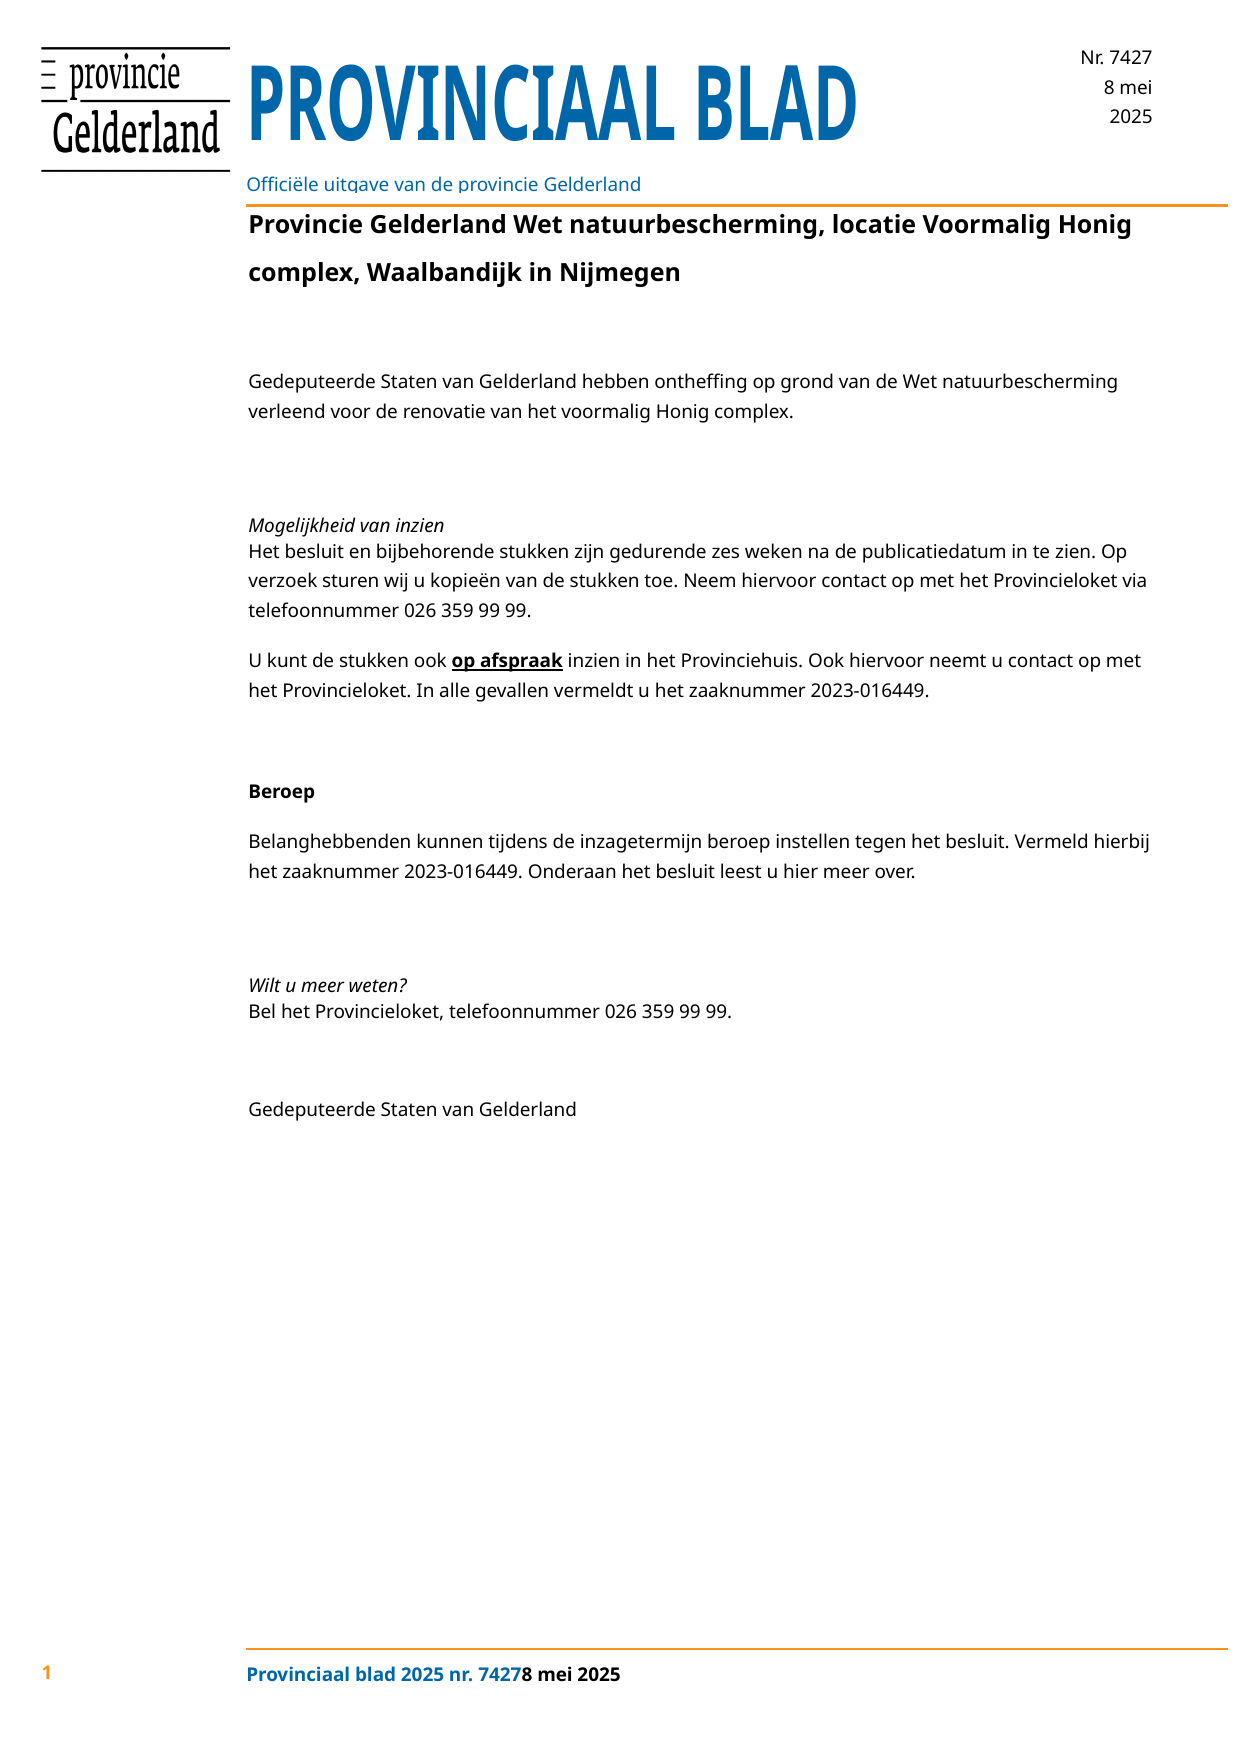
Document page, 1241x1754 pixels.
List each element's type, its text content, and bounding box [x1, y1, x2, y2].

text Beroep [248, 778, 1152, 804]
text Belanghebbenden kunnen tijdens de inzagetermijn beroep instellen tegen het besluit. Vermeld hierbij het zaaknummer 2023-016449. Onderaan het besluit leest u hier meer over. [248, 828, 1152, 884]
text Het besluit en bijbehorende stukken zijn gedurende zes weken na de publicatiedatum in te zien. Op verzoek sturen wij u kopieën van de stukken toe. Neem hiervoor contact op met het Provincieloket via telefoonnummer 026 359 99 99. [248, 538, 1152, 623]
text Bel het Provincieloket, telefoonnummer 026 359 99 99. [248, 998, 1152, 1024]
text Mogelijkheid van inzien [248, 512, 1152, 538]
text Wilt u meer weten? [248, 972, 1152, 998]
text Gedeputeerde Staten van Gelderland hebben ontheffing op grond van de Wet natuurbescherming verleend voor de renovatie van het voormalig Honig complex. [248, 368, 1152, 424]
text Gedeputeerde Staten van Gelderland [248, 1096, 1152, 1122]
picture [41, 47, 231, 172]
text U kunt de stukken ook op afspraak inzien in het Provinciehuis. Ook hiervoor neemt u contact op met het Provincieloket. In alle gevallen vermeldt u het zaaknummer 2023-016449. [248, 648, 1152, 703]
text Provincie Gelderland Wet natuurbescherming, locatie Voormalig Honig complex, Waalbandijk in Nijmegen [248, 207, 1152, 288]
